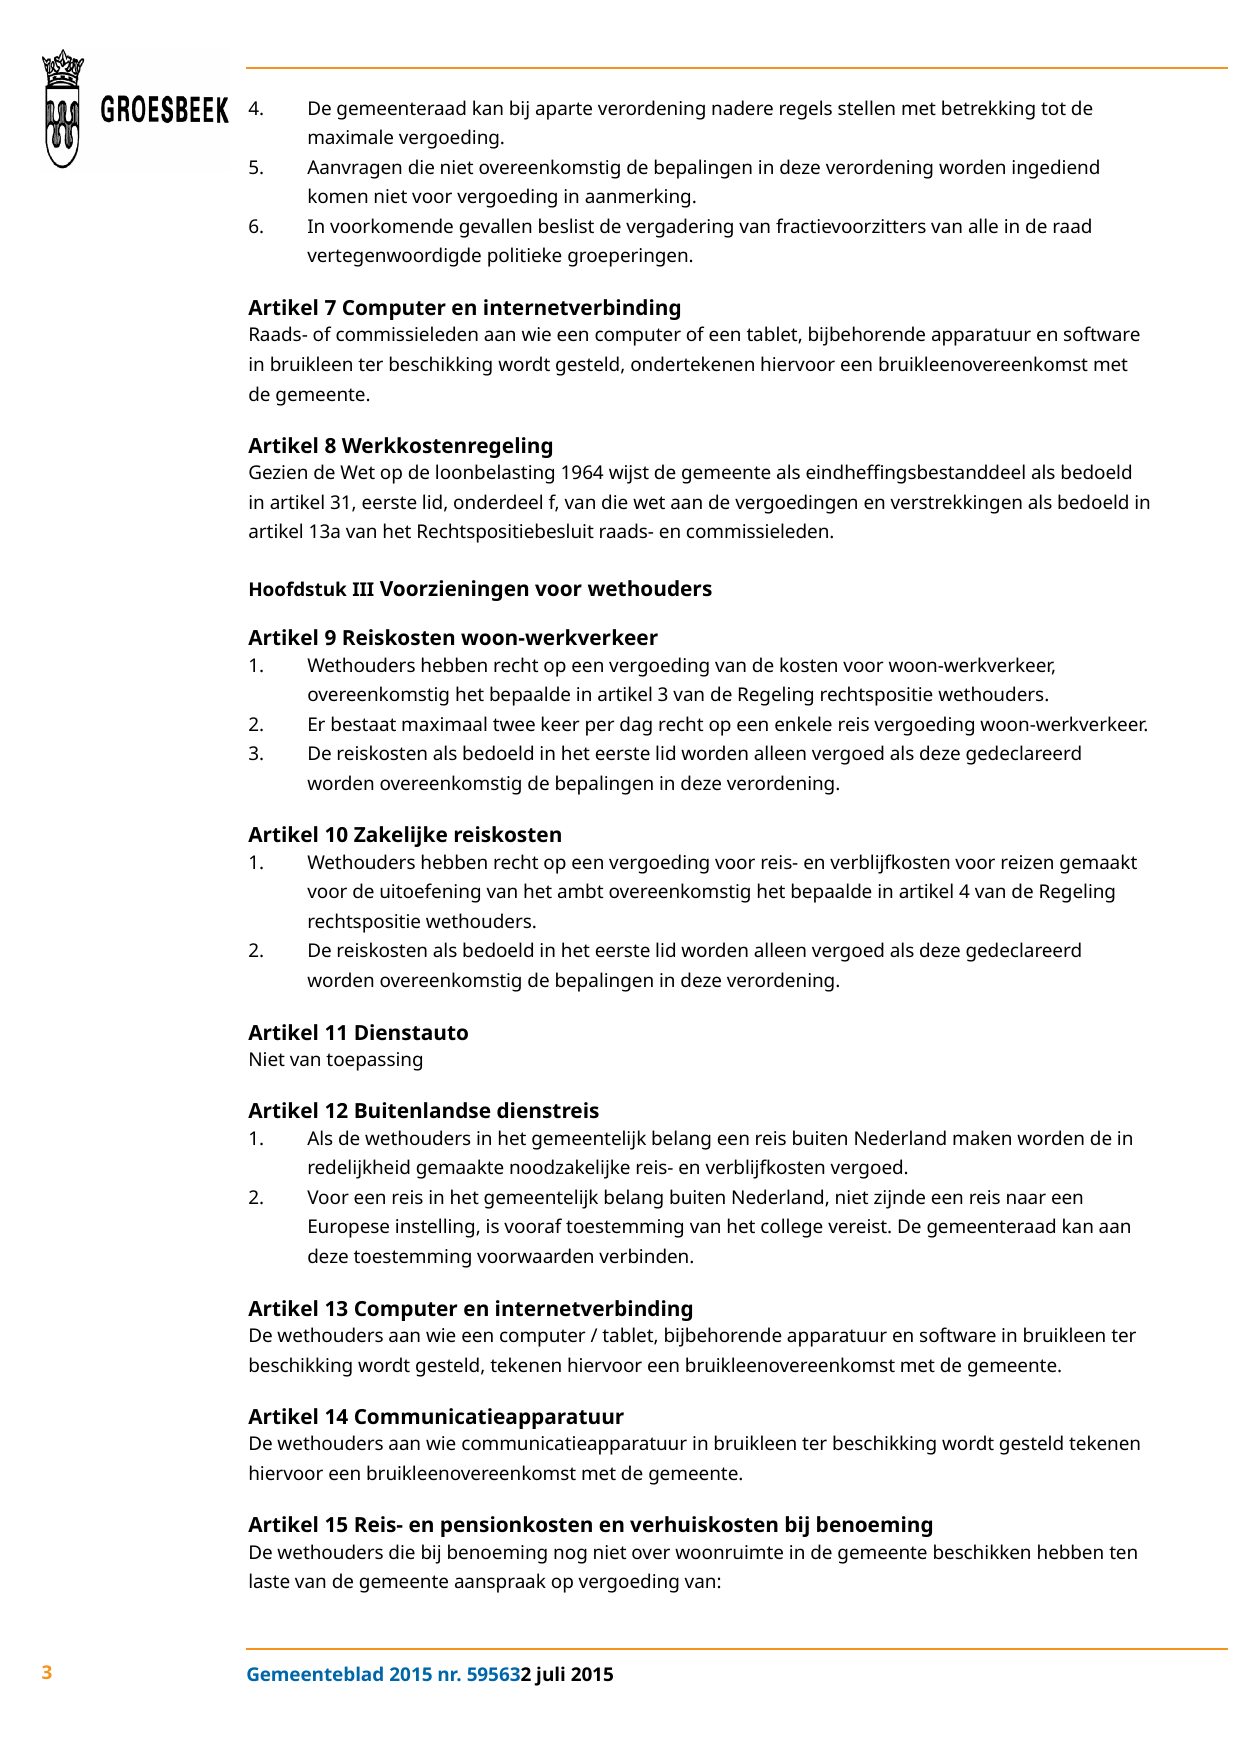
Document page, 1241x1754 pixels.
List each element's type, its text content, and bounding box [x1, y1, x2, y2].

list De reiskosten als bedoeld in het eerste lid worden alleen vergoed als deze gedeclareerd worden overeenkomstig de bepalingen in deze verordening. [248, 741, 1152, 796]
list Wethouders hebben recht op een vergoeding van de kosten voor woon-werkverkeer, overeenkomstig het bepaalde in artikel 3 van de Regeling rechtspositie wethouders. [248, 652, 1152, 707]
text Artikel 13 Computer en internetverbinding [248, 1294, 1152, 1322]
list Er bestaat maximaal twee keer per dag recht op een enkele reis vergoeding woon-werkverkeer. [248, 711, 1152, 737]
text De wethouders aan wie communicatieapparatuur in bruikleen ter beschikking wordt gesteld tekenen hiervoor een bruikleenovereenkomst met de gemeente. [248, 1431, 1152, 1486]
list Voor een reis in het gemeentelijk belang buiten Nederland, niet zijnde een reis naar een Europese instelling, is vooraf toestemming van het college vereist. De gemeenteraad kan aan deze toestemming voorwaarden verbinden. [248, 1184, 1152, 1269]
list De reiskosten als bedoeld in het eerste lid worden alleen vergoed als deze gedeclareerd worden overeenkomstig de bepalingen in deze verordening. [248, 938, 1152, 993]
list Wethouders hebben recht op een vergoeding voor reis- en verblijfkosten voor reizen gemaakt voor de uitoefening van het ambt overeenkomstig het bepaalde in artikel 4 van de Regeling rechtspositie wethouders. [248, 849, 1152, 934]
text De wethouders die bij benoeming nog niet over woonruimte in de gemeente beschikken hebben ten laste van de gemeente aanspraak op vergoeding van: [248, 1539, 1152, 1594]
text Artikel 12 Buitenlandse dienstreis [248, 1097, 1152, 1125]
list De gemeenteraad kan bij aparte verordening nadere regels stellen met betrekking tot de maximale vergoeding. [248, 95, 1152, 150]
picture [41, 47, 231, 172]
text Artikel 15 Reis- en pensionkosten en verhuiskosten bij benoeming [248, 1511, 1152, 1539]
text Artikel 8 Werkkostenregeling [248, 431, 1152, 459]
text Niet van toepassing [248, 1046, 1152, 1072]
text De wethouders aan wie een computer / tablet, bijbehorende apparatuur en software in bruikleen ter beschikking wordt gesteld, tekenen hiervoor een bruikleenovereenkomst met de gemeente. [248, 1322, 1152, 1377]
text Gezien de Wet op de loonbelasting 1964 wijst de gemeente als eindheffingsbestanddeel als bedoeld in artikel 31, eerste lid, onderdeel f, van die wet aan de vergoedingen en verstrekkingen als bedoeld in artikel 13a van het Rechtspositiebesluit raads- en commissieleden. [248, 459, 1152, 544]
list Aanvragen die niet overeenkomstig de bepalingen in deze verordening worden ingediend komen niet voor vergoeding in aanmerking. [248, 154, 1152, 209]
text Artikel 14 Communicatieapparatuur [248, 1402, 1152, 1431]
text Raads- of commissieleden aan wie een computer of een tablet, bijbehorende apparatuur en software in bruikleen ter beschikking wordt gesteld, ondertekenen hiervoor een bruikleenovereenkomst met de gemeente. [248, 322, 1152, 406]
list In voorkomende gevallen beslist de vergadering van fractievoorzitters van alle in de raad vertegenwoordigde politieke groeperingen. [248, 213, 1152, 268]
text Artikel 7 Computer en internetverbinding [248, 293, 1152, 322]
text Artikel 11 Dienstauto [248, 1018, 1152, 1046]
text Hoofdstuk III Voorzieningen voor wethouders [248, 574, 1152, 602]
text Artikel 10 Zakelijke reiskosten [248, 821, 1152, 849]
text Artikel 9 Reiskosten woon-werkverkeer [248, 623, 1152, 652]
list Als de wethouders in het gemeentelijk belang een reis buiten Nederland maken worden de in redelijkheid gemaakte noodzakelijke reis- en verblijfkosten vergoed. [248, 1125, 1152, 1180]
